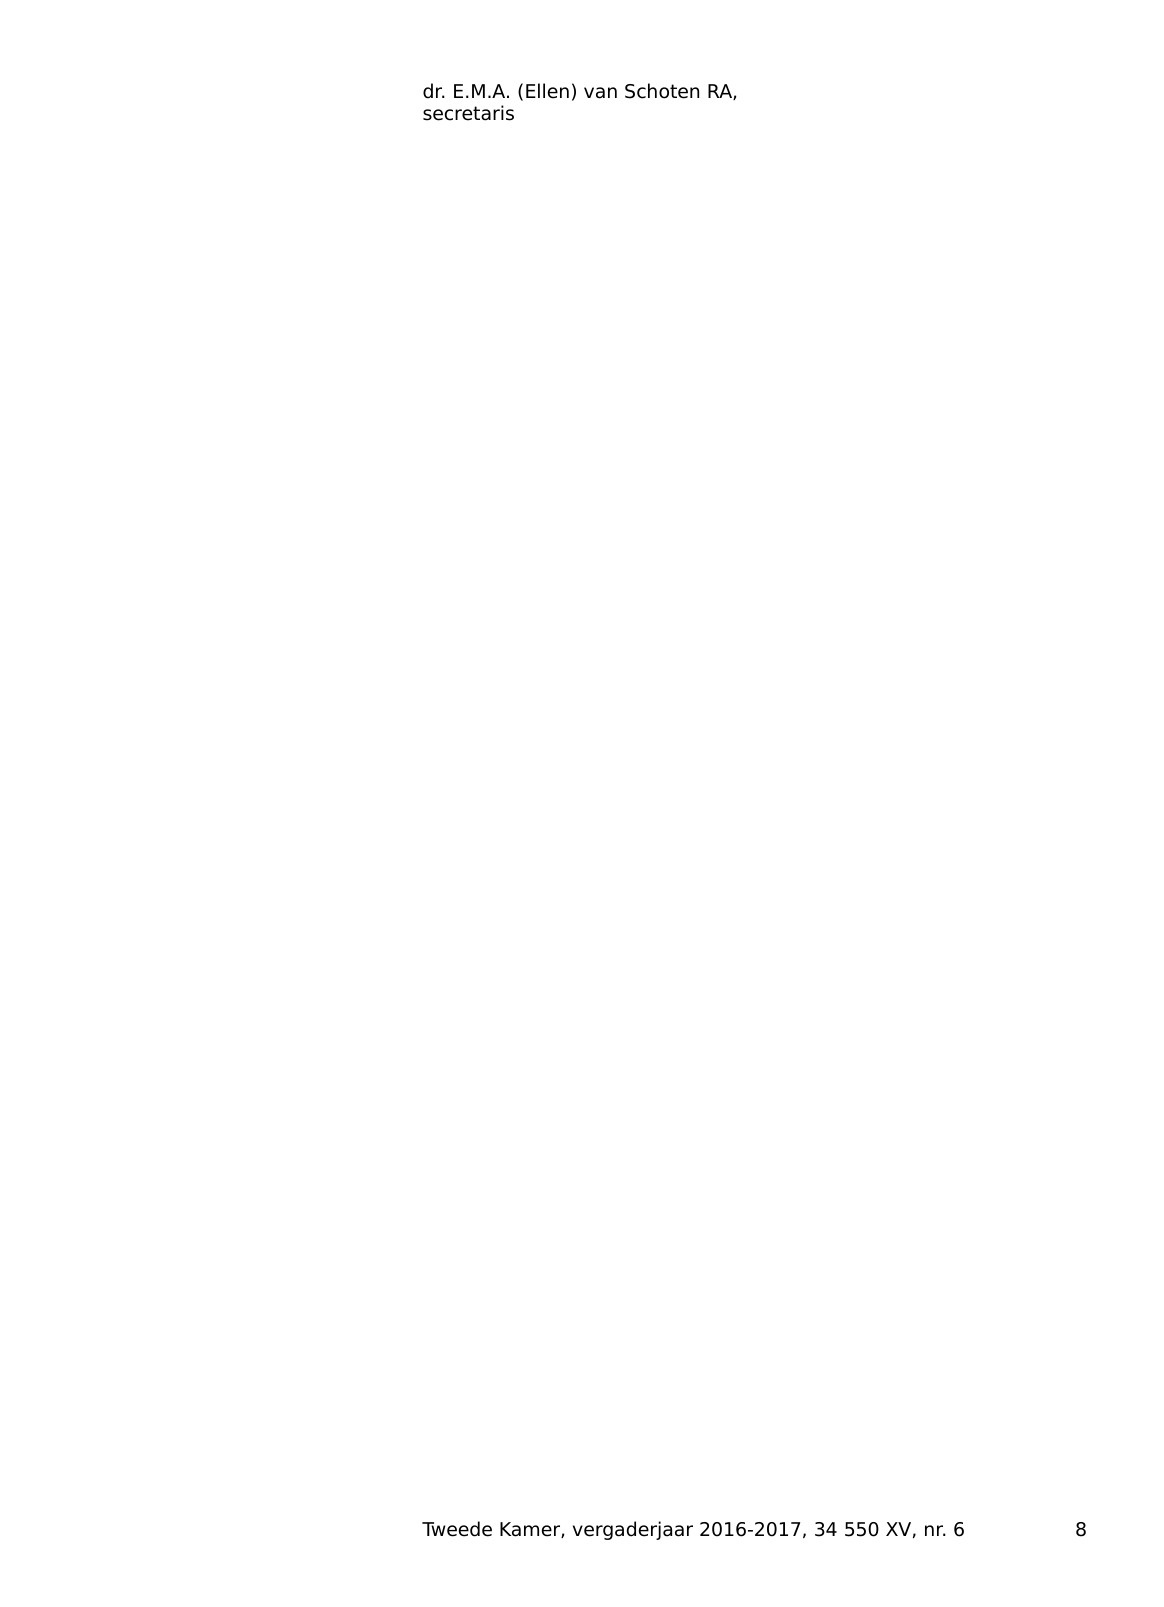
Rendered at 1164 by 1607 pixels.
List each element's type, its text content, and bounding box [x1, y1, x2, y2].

text dr. E.M.A. (Ellen) van Schoten RA, secretaris [422, 59, 1087, 125]
